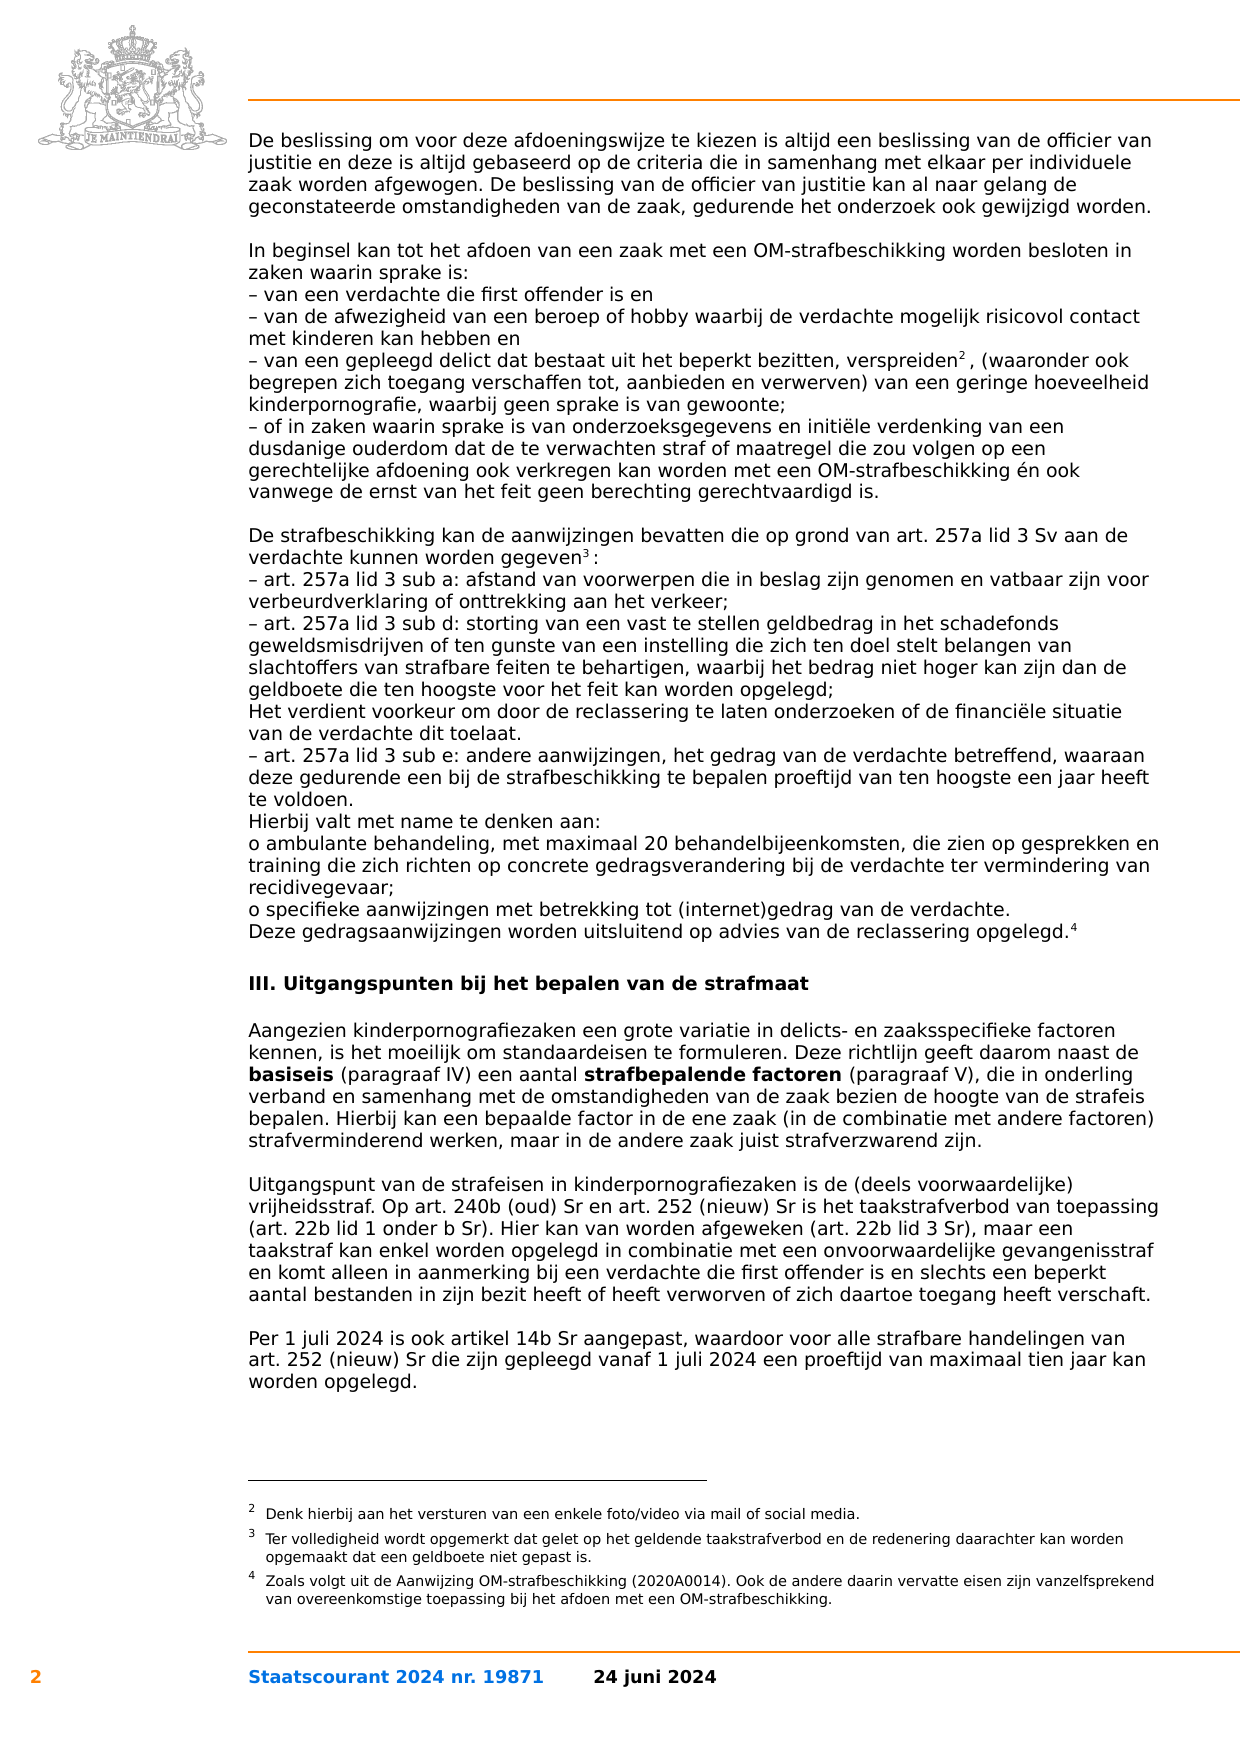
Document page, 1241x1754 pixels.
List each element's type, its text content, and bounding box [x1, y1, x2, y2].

text Per 1 juli 2024 is ook artikel 14b Sr aangepast, waardoor voor alle strafbare handelingen van art. 252 (nieuw) Sr die zijn gepleegd vanaf 1 juli 2024 een proeftijd van maximaal tien jaar kan worden opgelegd. [248, 1327, 1163, 1393]
text o specifieke aanwijzingen met betrekking tot (internet)gedrag van de verdachte. [248, 899, 1163, 921]
text – van een gepleegd delict dat bestaat uit het beperkt bezitten, verspreiden, (waaronder ook begrepen zich toegang verschaffen tot, aanbieden en verwerven) van een geringe hoeveelheid kinderpornografie, waarbij geen sprake is van gewoonte; [248, 349, 1163, 416]
text Zoals volgt uit de Aanwijzing OM-strafbeschikking (2020A0014). Ook de andere daarin vervatte eisen zijn vanzelfsprekend van overeenkomstige toepassing bij het afdoen met een OM-strafbeschikking. [248, 1569, 1163, 1608]
text o ambulante behandeling, met maximaal 20 behandelbijeenkomsten, die zien op gesprekken en training die zich richten op concrete gedragsverandering bij de verdachte ter vermindering van recidivegevaar; [248, 833, 1163, 899]
text Het verdient voorkeur om door de reclassering te laten onderzoeken of de financiële situatie van de verdachte dit toelaat. [248, 701, 1163, 745]
text Aangezien kinderpornografiezaken een grote variatie in delicts- en zaaksspecifieke factoren kennen, is het moeilijk om standaardeisen te formuleren. Deze richtlijn geeft daarom naast de basiseis (paragraaf IV) een aantal strafbepalende factoren (paragraaf V), die in onderling verband en samenhang met de omstandigheden van de zaak bezien de hoogte van de strafeis bepalen. Hierbij kan een bepaalde factor in de ene zaak (in de combinatie met andere factoren) strafverminderend werken, maar in de andere zaak juist strafverzwarend zijn. [248, 1020, 1163, 1152]
text – van de afwezigheid van een beroep of hobby waarbij de verdachte mogelijk risicovol contact met kinderen kan hebben en [248, 306, 1163, 349]
text Deze gedragsaanwijzingen worden uitsluitend op advies van de reclassering opgelegd. [248, 921, 1163, 943]
text – art. 257a lid 3 sub d: storting van een vast te stellen geldbedrag in het schadefonds geweldsmisdrijven of ten gunste van een instelling die zich ten doel stelt belangen van slachtoffers van strafbare feiten te behartigen, waarbij het bedrag niet hoger kan zijn dan de geldboete die ten hoogste voor het feit kan worden opgelegd; [248, 613, 1163, 701]
text In beginsel kan tot het afdoen van een zaak met een OM-strafbeschikking worden besloten in zaken waarin sprake is: [248, 240, 1163, 284]
subtitle III. Uitgangspunten bij het bepalen van de strafmaat [248, 973, 1163, 995]
text – art. 257a lid 3 sub e: andere aanwijzingen, het gedrag van de verdachte betreffend, waaraan deze gedurende een bij de strafbeschikking te bepalen proeftijd van ten hoogste een jaar heeft te voldoen. [248, 745, 1163, 811]
text – van een verdachte die first offender is en [248, 284, 1163, 306]
picture [38, 25, 227, 150]
text De beslissing om voor deze afdoeningswijze te kiezen is altijd een beslissing van de officier van justitie en deze is altijd gebaseerd op de criteria die in samenhang met elkaar per individuele zaak worden afgewogen. De beslissing van de officier van justitie kan al naar gelang de geconstateerde omstandigheden van de zaak, gedurende het onderzoek ook gewijzigd worden. [248, 130, 1163, 218]
text Hierbij valt met name te denken aan: [248, 811, 1163, 833]
text Denk hierbij aan het versturen van een enkele foto/video via mail of social media. [248, 1502, 1163, 1524]
text – art. 257a lid 3 sub a: afstand van voorwerpen die in beslag zijn genomen en vatbaar zijn voor verbeurdverklaring of onttrekking aan het verkeer; [248, 569, 1163, 613]
text Ter volledigheid wordt opgemerkt dat gelet op het geldende taakstrafverbod en de redenering daarachter kan worden opgemaakt dat een geldboete niet gepast is. [248, 1527, 1163, 1566]
text – of in zaken waarin sprake is van onderzoeksgegevens en initiële verdenking van een dusdanige ouderdom dat de te verwachten straf of maatregel die zou volgen op een gerechtelijke afdoening ook verkregen kan worden met een OM-strafbeschikking én ook vanwege de ernst van het feit geen berechting gerechtvaardigd is. [248, 416, 1163, 503]
text Uitgangspunt van de strafeisen in kinderpornografiezaken is de (deels voorwaardelijke) vrijheidsstraf. Op art. 240b (oud) Sr en art. 252 (nieuw) Sr is het taakstrafverbod van toepassing (art. 22b lid 1 onder b Sr). Hier kan van worden afgeweken (art. 22b lid 3 Sr), maar een taakstraf kan enkel worden opgelegd in combinatie met een onvoorwaardelijke gevangenisstraf en komt alleen in aanmerking bij een verdachte die first offender is en slechts een beperkt aantal bestanden in zijn bezit heeft of heeft verworven of zich daartoe toegang heeft verschaft. [248, 1174, 1163, 1306]
text De strafbeschikking kan de aanwijzingen bevatten die op grond van art. 257a lid 3 Sv aan de verdachte kunnen worden gegeven: [248, 525, 1163, 569]
